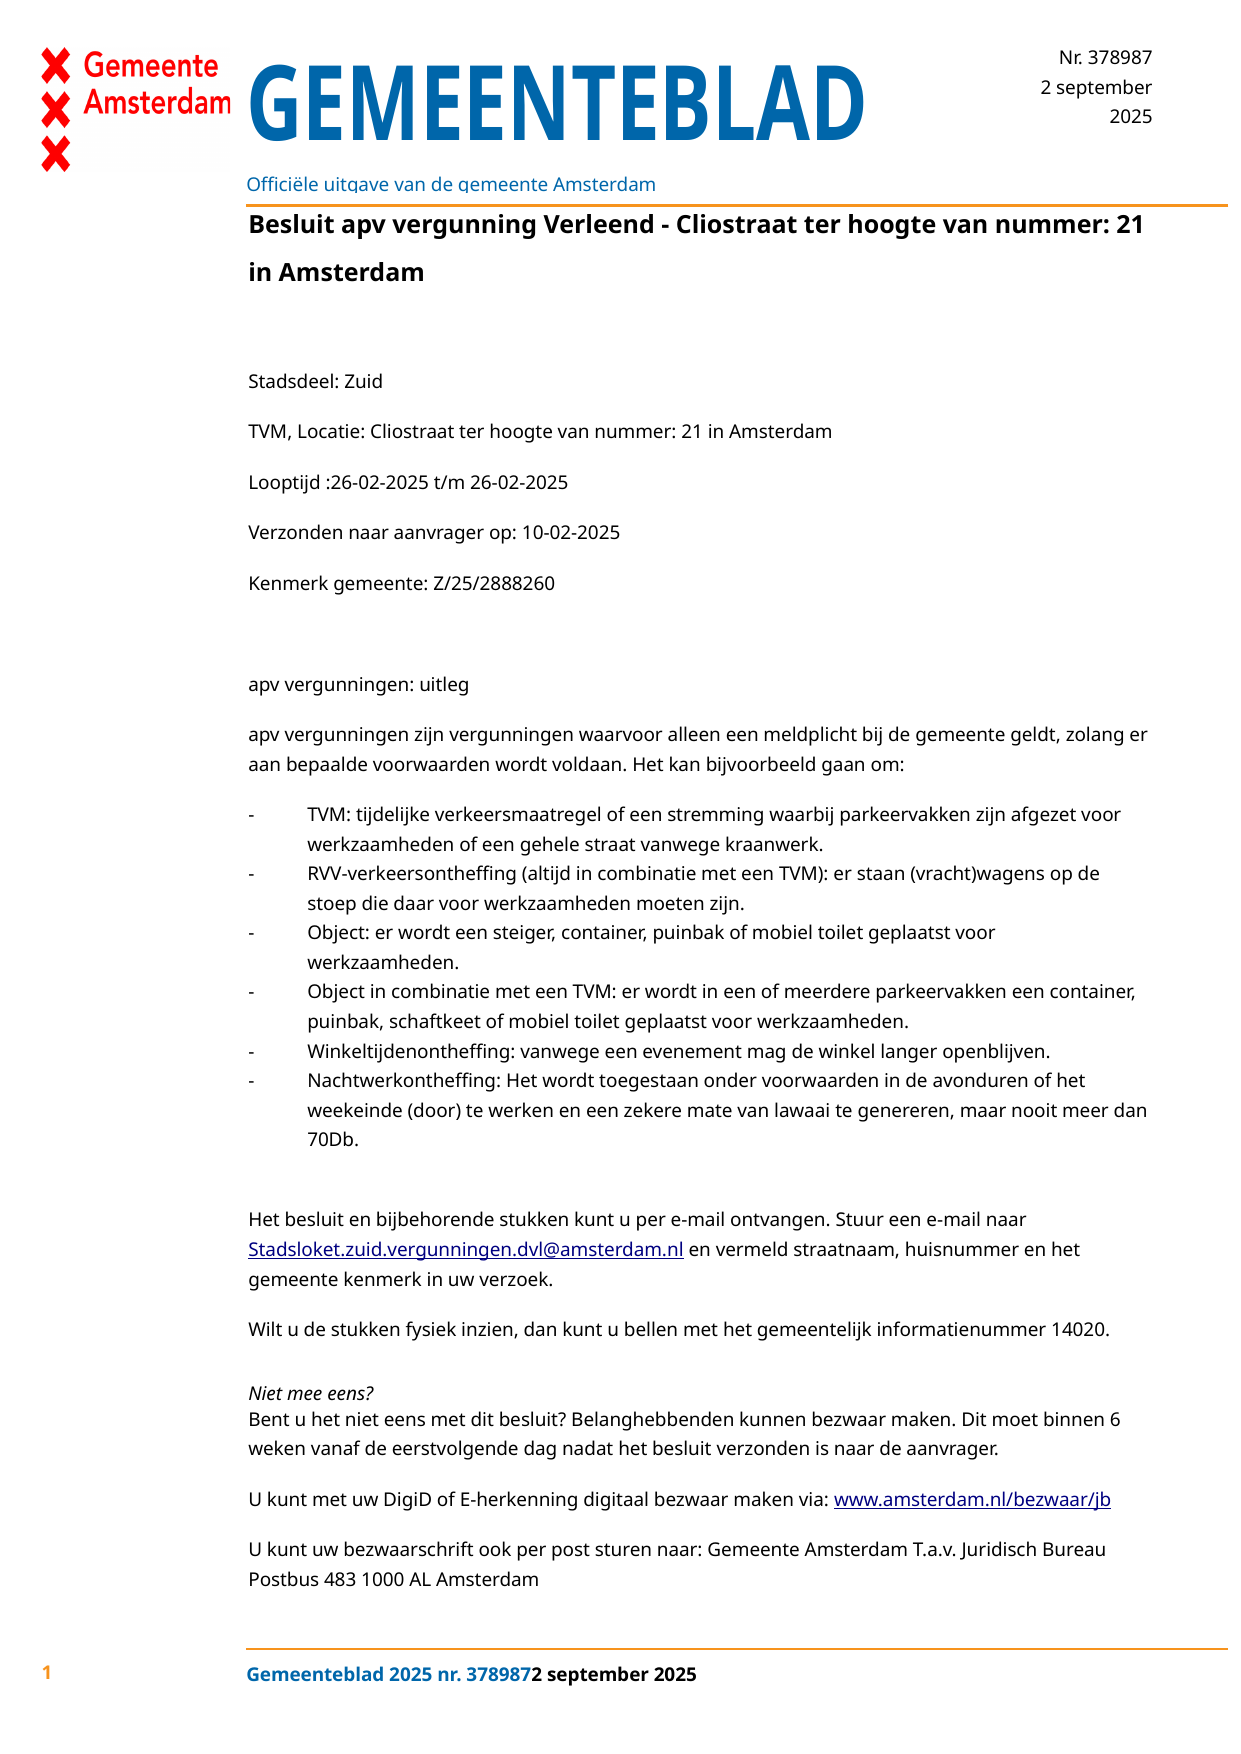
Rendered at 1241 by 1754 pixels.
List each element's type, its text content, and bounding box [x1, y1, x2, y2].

text Stadsdeel: Zuid [248, 368, 1152, 394]
text Verzonden naar aanvrager op: 10-02-2025 [248, 519, 1152, 545]
list Winkeltijdenontheffing: vanwege een evenement mag de winkel langer openblijven. [248, 1038, 1152, 1064]
list RVV-verkeersontheffing (altijd in combinatie met een TVM): er staan (vracht)wagens op de stoep die daar voor werkzaamheden moeten zijn. [248, 860, 1152, 916]
text Looptijd :26-02-2025 t/m 26-02-2025 [248, 469, 1152, 495]
text U kunt met uw DigiD of E-herkenning digitaal bezwaar maken via: www.amsterdam.nl/bezwaar/jb [248, 1486, 1152, 1512]
list TVM: tijdelijke verkeersmaatregel of een stremming waarbij parkeervakken zijn afgezet voor werkzaamheden of een gehele straat vanwege kraanwerk. [248, 801, 1152, 857]
text apv vergunningen: uitleg [248, 671, 1152, 697]
text Kenmerk gemeente: Z/25/2888260 [248, 570, 1152, 596]
text TVM, Locatie: Cliostraat ter hoogte van nummer: 21 in Amsterdam [248, 419, 1152, 444]
text Het besluit en bijbehorende stukken kunt u per e-mail ontvangen. Stuur een e-mail naar Stadsloket.zuid.vergunningen.dvl@amsterdam.nl en vermeld straatnaam, huisnummer en het gemeente kenmerk in uw verzoek. [248, 1207, 1152, 1292]
text apv vergunningen zijn vergunningen waarvoor alleen een meldplicht bij de gemeente geldt, zolang er aan bepaalde voorwaarden wordt voldaan. Het kan bijvoorbeeld gaan om: [248, 721, 1152, 777]
text Niet mee eens? [248, 1380, 1152, 1406]
text Besluit apv vergunning Verleend - Cliostraat ter hoogte van nummer: 21 in Amsterdam [248, 207, 1152, 288]
text U kunt uw bezwaarschrift ook per post sturen naar: Gemeente Amsterdam T.a.v. Juridisch Bureau Postbus 483 1000 AL Amsterdam [248, 1536, 1152, 1592]
text Bent u het niet eens met dit besluit? Belanghebbenden kunnen bezwaar maken. Dit moet binnen 6 weken vanaf de eerstvolgende dag nadat het besluit verzonden is naar de aanvrager. [248, 1406, 1152, 1461]
text Wilt u de stukken fysiek inzien, dan kunt u bellen met het gemeentelijk informatienummer 14020. [248, 1316, 1152, 1342]
list Object: er wordt een steiger, container, puinbak of mobiel toilet geplaatst voor werkzaamheden. [248, 919, 1152, 975]
list Object in combinatie met een TVM: er wordt in een of meerdere parkeervakken een container, puinbak, schaftkeet of mobiel toilet geplaatst voor werkzaamheden. [248, 979, 1152, 1034]
picture [41, 47, 231, 172]
list Nachtwerkontheffing: Het wordt toegestaan onder voorwaarden in de avonduren of het weekeinde (door) te werken en een zekere mate van lawaai te genereren, maar nooit meer dan 70Db. [248, 1067, 1152, 1152]
